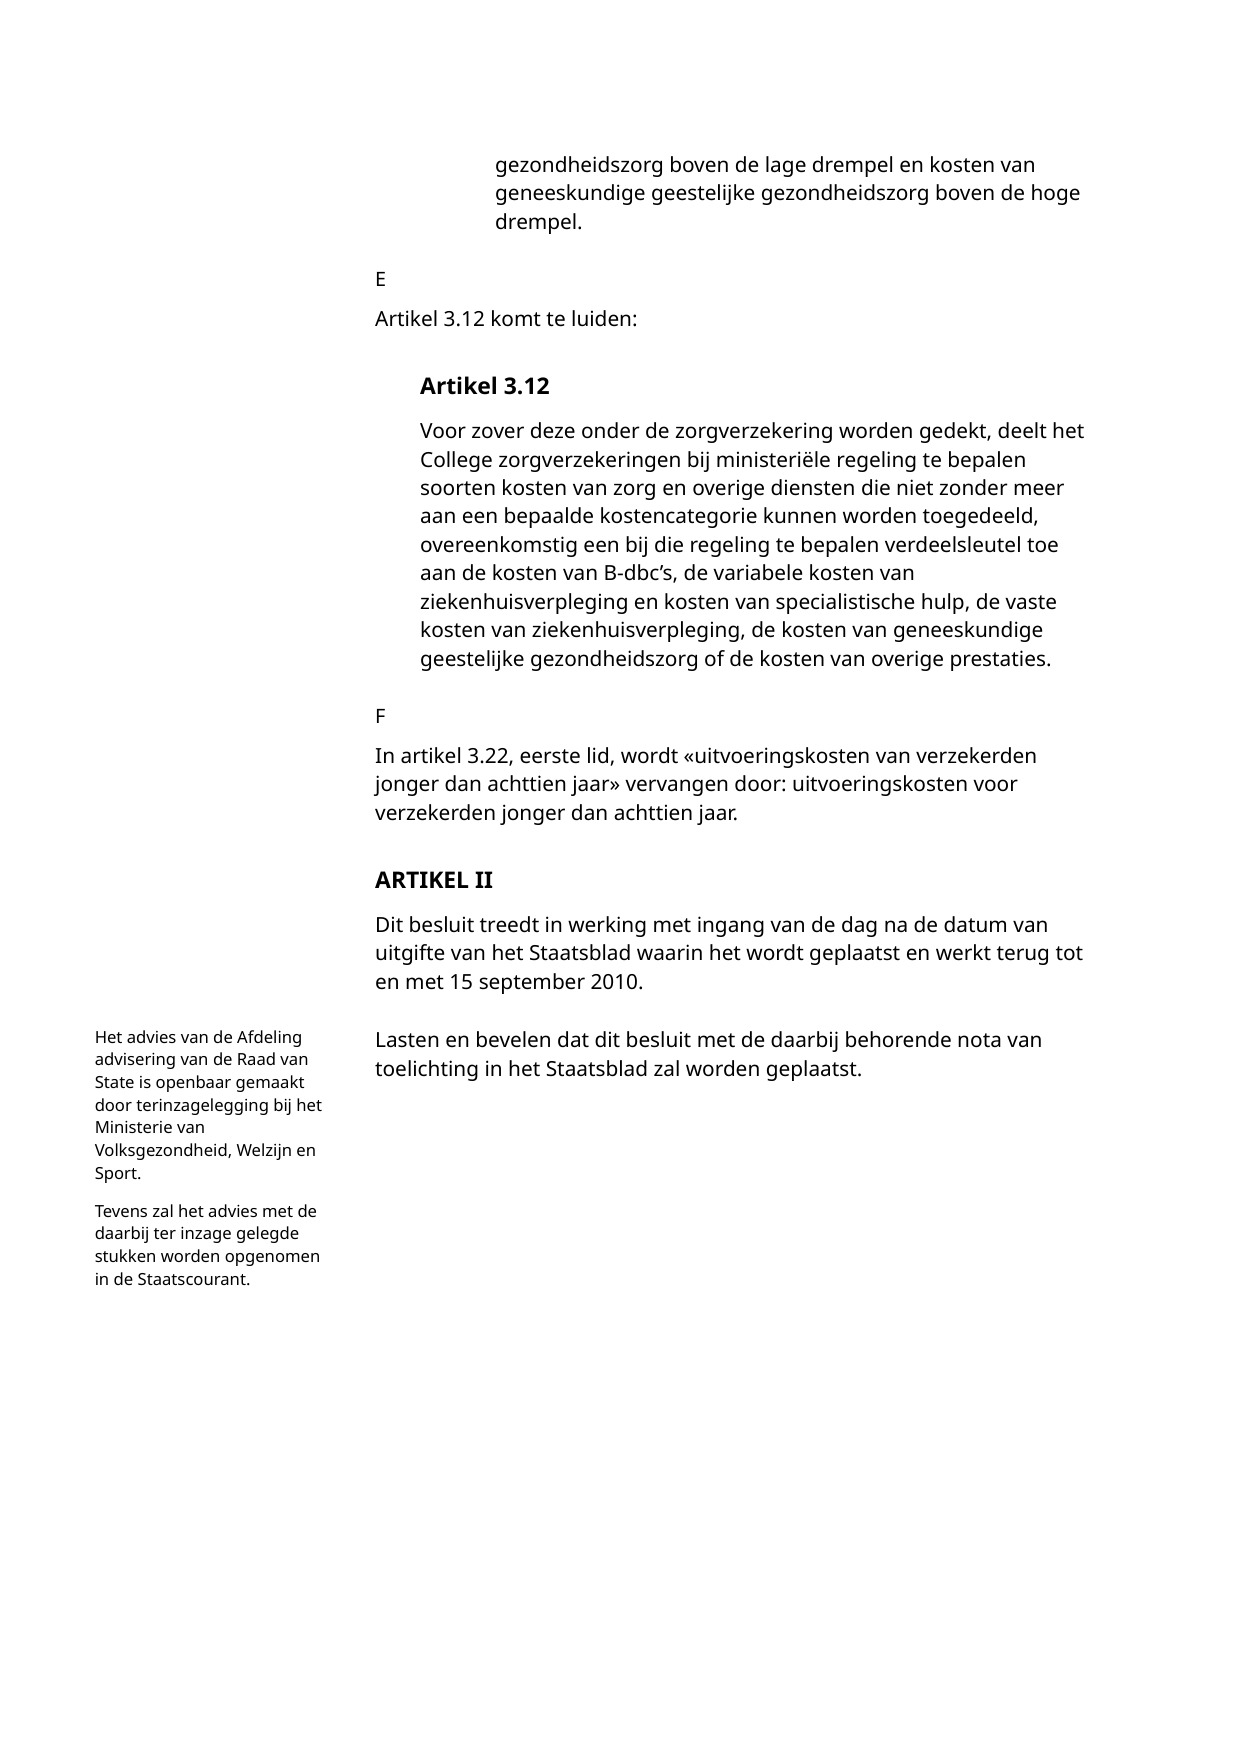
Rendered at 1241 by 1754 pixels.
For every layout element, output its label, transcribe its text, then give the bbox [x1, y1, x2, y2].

list gezondheidszorg boven de lage drempel en kosten van geneeskundige geestelijke gezondheidszorg boven de hoge drempel. [420, 150, 1090, 235]
text [94, 1184, 328, 1199]
text Artikel 3.12 komt te luiden: [375, 304, 1090, 332]
text Dit besluit treedt in werking met ingang van de dag na de datum van uitgifte van het Staatsblad waarin het wordt geplaatst en werkt terug tot en met 15 september 2010. [375, 910, 1090, 995]
text E [375, 265, 1090, 292]
text F [375, 702, 1090, 729]
subtitle ARTIKEL II [375, 864, 1090, 895]
text Tevens zal het advies met de daarbij ter inzage gelegde stukken worden opgenomen in de Staatscourant. [94, 1199, 328, 1290]
text Het advies van de Afdeling advisering van de Raad van State is openbaar gemaakt door terinzagelegging bij het Ministerie van Volksgezondheid, Welzijn en Sport. [94, 1025, 328, 1184]
text In artikel 3.22, eerste lid, wordt «uitvoeringskosten van verzekerden jonger dan achttien jaar» vervangen door: uitvoeringskosten voor verzekerden jonger dan achttien jaar. [375, 741, 1090, 826]
text Voor zover deze onder de zorgverzekering worden gedekt, deelt het College zorgverzekeringen bij ministeriële regeling te bepalen soorten kosten van zorg en overige diensten die niet zonder meer aan een bepaalde kostencategorie kunnen worden toegedeeld, overeenkomstig een bij die regeling te bepalen verdeelsleutel toe aan de kosten van B-dbc’s, de variabele kosten van ziekenhuisverpleging en kosten van specialistische hulp, de vaste kosten van ziekenhuisverpleging, de kosten van geneeskundige geestelijke gezondheidszorg of de kosten van overige prestaties. [420, 416, 1090, 672]
subtitle Artikel 3.12 [420, 370, 1090, 401]
text Lasten en bevelen dat dit besluit met de daarbij behorende nota van toelichting in het Staatsblad zal worden geplaatst. [375, 1025, 1090, 1082]
